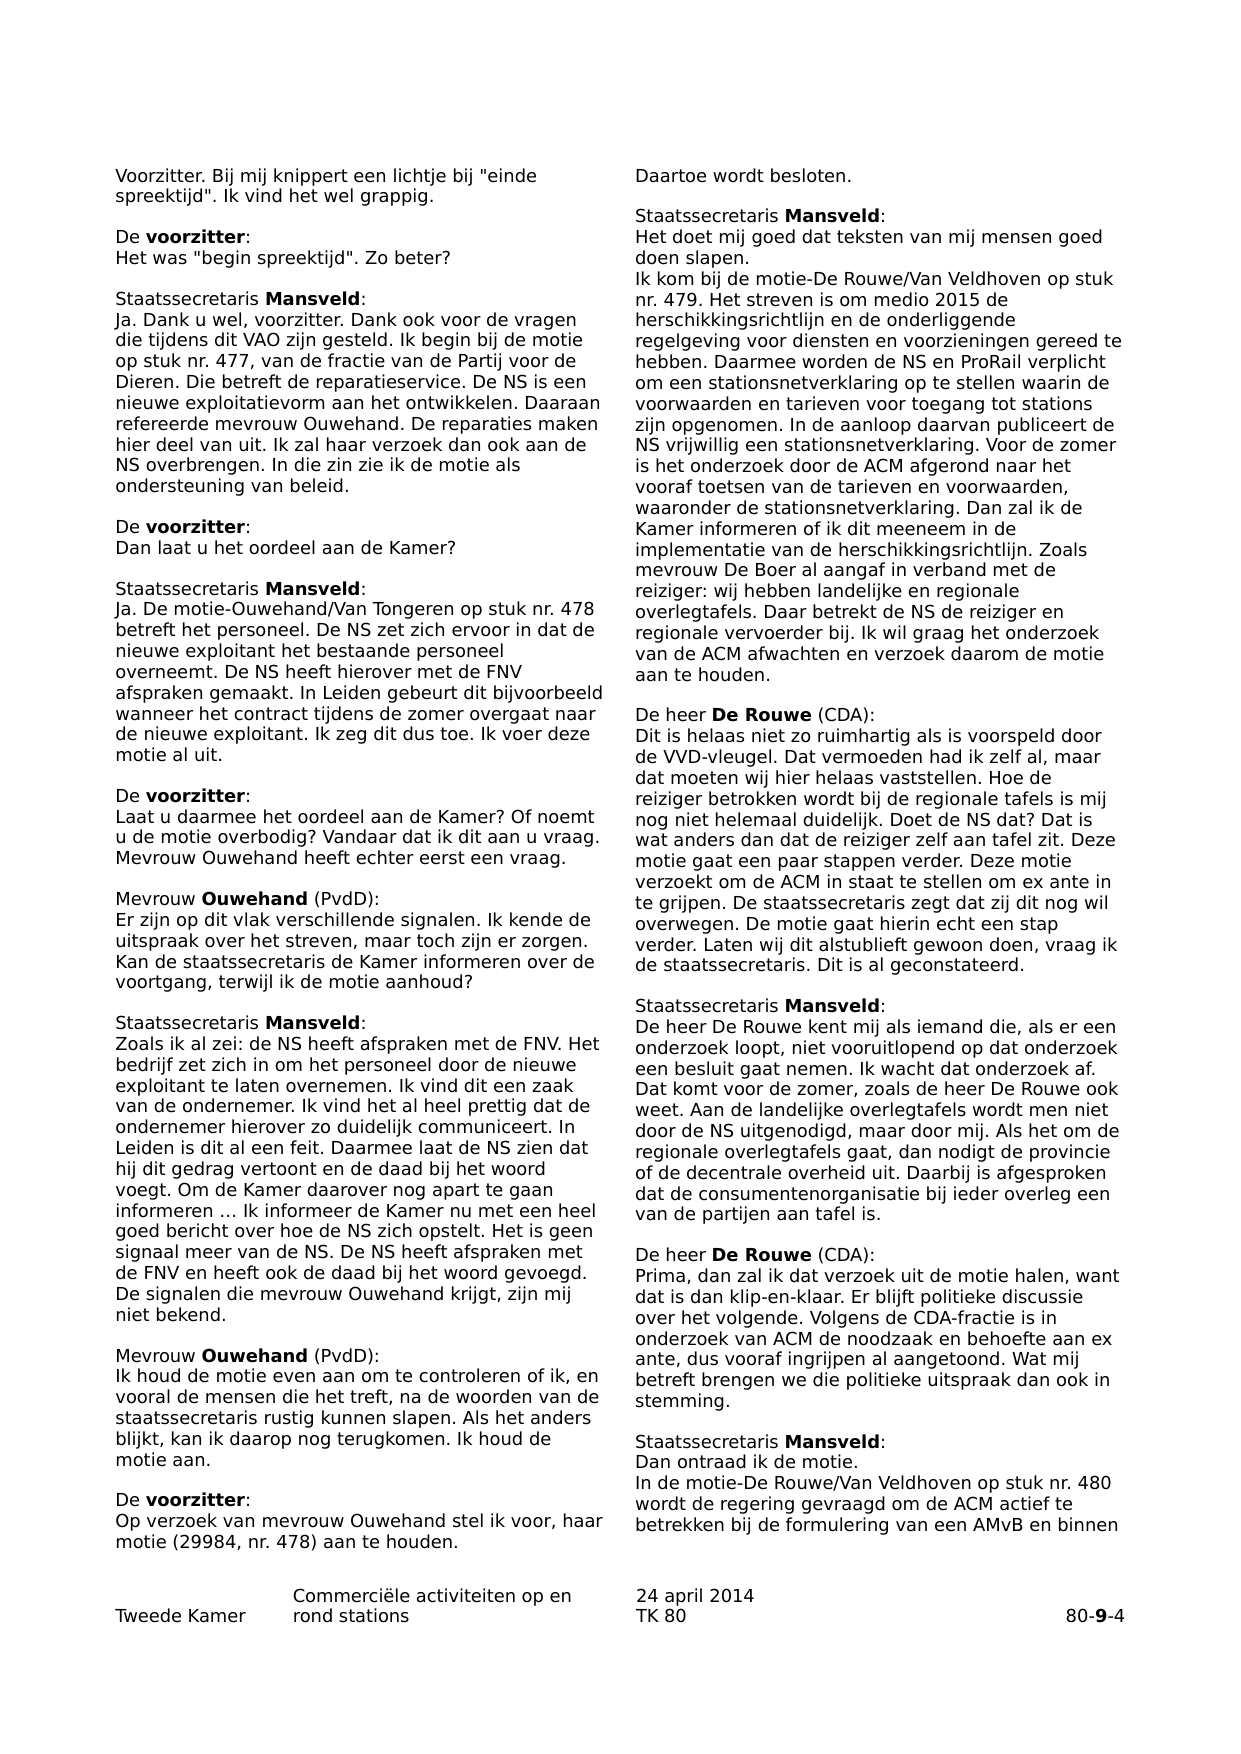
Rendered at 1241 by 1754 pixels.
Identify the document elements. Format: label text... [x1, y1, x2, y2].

text Staatssecretaris Mansveld: [115, 578, 605, 599]
text Er zijn op dit vlak verschillende signalen. Ik kende de uitspraak over het streven, maar toch zijn er zorgen. Kan de staatssecretaris de Kamer informeren over de voortgang, terwijl ik de motie aanhoud? [115, 910, 605, 993]
text Ik houd de motie even aan om te controleren of ik, en vooral de mensen die het treft, na de woorden van de staatssecretaris rustig kunnen slapen. Als het anders blijkt, kan ik daarop nog terugkomen. Ik houd de motie aan. [115, 1366, 605, 1470]
text De voorzitter: [115, 1490, 605, 1511]
text In de motie-De Rouwe/Van Veldhoven op stuk nr. 480 wordt de regering gevraagd om de ACM actief te betrekken bij de formulering van een AMvB en binnen [635, 1473, 1125, 1536]
text Zoals ik al zei: de NS heeft afspraken met de FNV. Het bedrijf zet zich in om het personeel door de nieuwe exploitant te laten overnemen. Ik vind dit een zaak van de ondernemer. Ik vind het al heel prettig dat de ondernemer hierover zo duidelijk communiceert. In Leiden is dit al een feit. Daarmee laat de NS zien dat hij dit gedrag vertoont en de daad bij het woord voegt. Om de Kamer daarover nog apart te gaan informeren … Ik informeer de Kamer nu met een heel goed bericht over hoe de NS zich opstelt. Het is geen signaal meer van de NS. De NS heeft afspraken met de FNV en heeft ook de daad bij het woord gevoegd. De signalen die mevrouw Ouwehand krijgt, zijn mij niet bekend. [115, 1034, 605, 1325]
text Het was "begin spreektijd". Zo beter? [115, 248, 605, 268]
text Voorzitter. Bij mij knippert een lichtje bij "einde spreektijd". Ik vind het wel grappig. [115, 165, 605, 207]
text Staatssecretaris Mansveld: [635, 996, 1125, 1017]
text Laat u daarmee het oordeel aan de Kamer? Of noemt u de motie overbodig? Vandaar dat ik dit aan u vraag. Mevrouw Ouwehand heeft echter eerst een vraag. [115, 806, 605, 869]
text De voorzitter: [115, 517, 605, 537]
text Dan ontraad ik de motie. [635, 1452, 1125, 1473]
text Staatssecretaris Mansveld: [115, 1013, 605, 1034]
text Het doet mij goed dat teksten van mij mensen goed doen slapen. [635, 227, 1125, 268]
text Mevrouw Ouwehand (PvdD): [115, 1345, 605, 1366]
text De heer De Rouwe (CDA): [635, 705, 1125, 726]
text Prima, dan zal ik dat verzoek uit de motie halen, want dat is dan klip-en-klaar. Er blijft politieke discussie over het volgende. Volgens de CDA-fractie is in onderzoek van ACM de noodzaak en behoefte aan ex ante, dus vooraf ingrijpen al aangetoond. Wat mij betreft brengen we die politieke uitspraak dan ook in stemming. [635, 1266, 1125, 1412]
text De voorzitter: [115, 227, 605, 248]
text Op verzoek van mevrouw Ouwehand stel ik voor, haar motie (29984, nr. 478) aan te houden. [115, 1511, 605, 1553]
text Mevrouw Ouwehand (PvdD): [115, 889, 605, 910]
text Dit is helaas niet zo ruimhartig als is voorspeld door de VVD-vleugel. Dat vermoeden had ik zelf al, maar dat moeten wij hier helaas vaststellen. Hoe de reiziger betrokken wordt bij de regionale tafels is mij nog niet helemaal duidelijk. Doet de NS dat? Dat is wat anders dan dat de reiziger zelf aan tafel zit. Deze motie gaat een paar stappen verder. Deze motie verzoekt om de ACM in staat te stellen om ex ante in te grijpen. De staatssecretaris zegt dat zij dit nog wil overwegen. De motie gaat hierin echt een stap verder. Laten wij dit alstublieft gewoon doen, vraag ik de staatssecretaris. Dit is al geconstateerd. [635, 726, 1125, 976]
text Ja. De motie-Ouwehand/Van Tongeren op stuk nr. 478 betreft het personeel. De NS zet zich ervoor in dat de nieuwe exploitant het bestaande personeel overneemt. De NS heeft hierover met de FNV afspraken gemaakt. In Leiden gebeurt dit bijvoorbeeld wanneer het contract tijdens de zomer overgaat naar de nieuwe exploitant. Ik zeg dit dus toe. Ik voer deze motie al uit. [115, 599, 605, 766]
text Ja. Dank u wel, voorzitter. Dank ook voor de vragen die tijdens dit VAO zijn gesteld. Ik begin bij de motie op stuk nr. 477, van de fractie van de Partij voor de Dieren. Die betreft de reparatieservice. De NS is een nieuwe exploitatievorm aan het ontwikkelen. Daaraan refereerde mevrouw Ouwehand. De reparaties maken hier deel van uit. Ik zal haar verzoek dan ook aan de NS overbrengen. In die zin zie ik de motie als ondersteuning van beleid. [115, 309, 605, 497]
text Staatssecretaris Mansveld: [635, 1432, 1125, 1452]
text De voorzitter: [115, 786, 605, 806]
text De heer De Rouwe (CDA): [635, 1245, 1125, 1266]
text De heer De Rouwe kent mij als iemand die, als er een onderzoek loopt, niet vooruitlopend op dat onderzoek een besluit gaat nemen. Ik wacht dat onderzoek af. Dat komt voor de zomer, zoals de heer De Rouwe ook weet. Aan de landelijke overlegtafels wordt men niet door de NS uitgenodigd, maar door mij. Als het om de regionale overlegtafels gaat, dan nodigt de provincie of de decentrale overheid uit. Daarbij is afgesproken dat de consumentenorganisatie bij ieder overleg een van de partijen aan tafel is. [635, 1017, 1125, 1225]
text Dan laat u het oordeel aan de Kamer? [115, 537, 605, 558]
text Staatssecretaris Mansveld: [115, 288, 605, 309]
text Daartoe wordt besloten. [635, 165, 1125, 186]
text Staatssecretaris Mansveld: [635, 206, 1125, 227]
text Ik kom bij de motie-De Rouwe/Van Veldhoven op stuk nr. 479. Het streven is om medio 2015 de herschikkingsrichtlijn en de onderliggende regelgeving voor diensten en voorzieningen gereed te hebben. Daarmee worden de NS en ProRail verplicht om een stationsnetverklaring op te stellen waarin de voorwaarden en tarieven voor toegang tot stations zijn opgenomen. In de aanloop daarvan publiceert de NS vrijwillig een stationsnetverklaring. Voor de zomer is het onderzoek door de ACM afgerond naar het vooraf toetsen van de tarieven en voorwaarden, waaronder de stationsnetverklaring. Dan zal ik de Kamer informeren of ik dit meeneem in de implementatie van de herschikkingsrichtlijn. Zoals mevrouw De Boer al aangaf in verband met de reiziger: wij hebben landelijke en regionale overlegtafels. Daar betrekt de NS de reiziger en regionale vervoerder bij. Ik wil graag het onderzoek van de ACM afwachten en verzoek daarom de motie aan te houden. [635, 268, 1125, 685]
